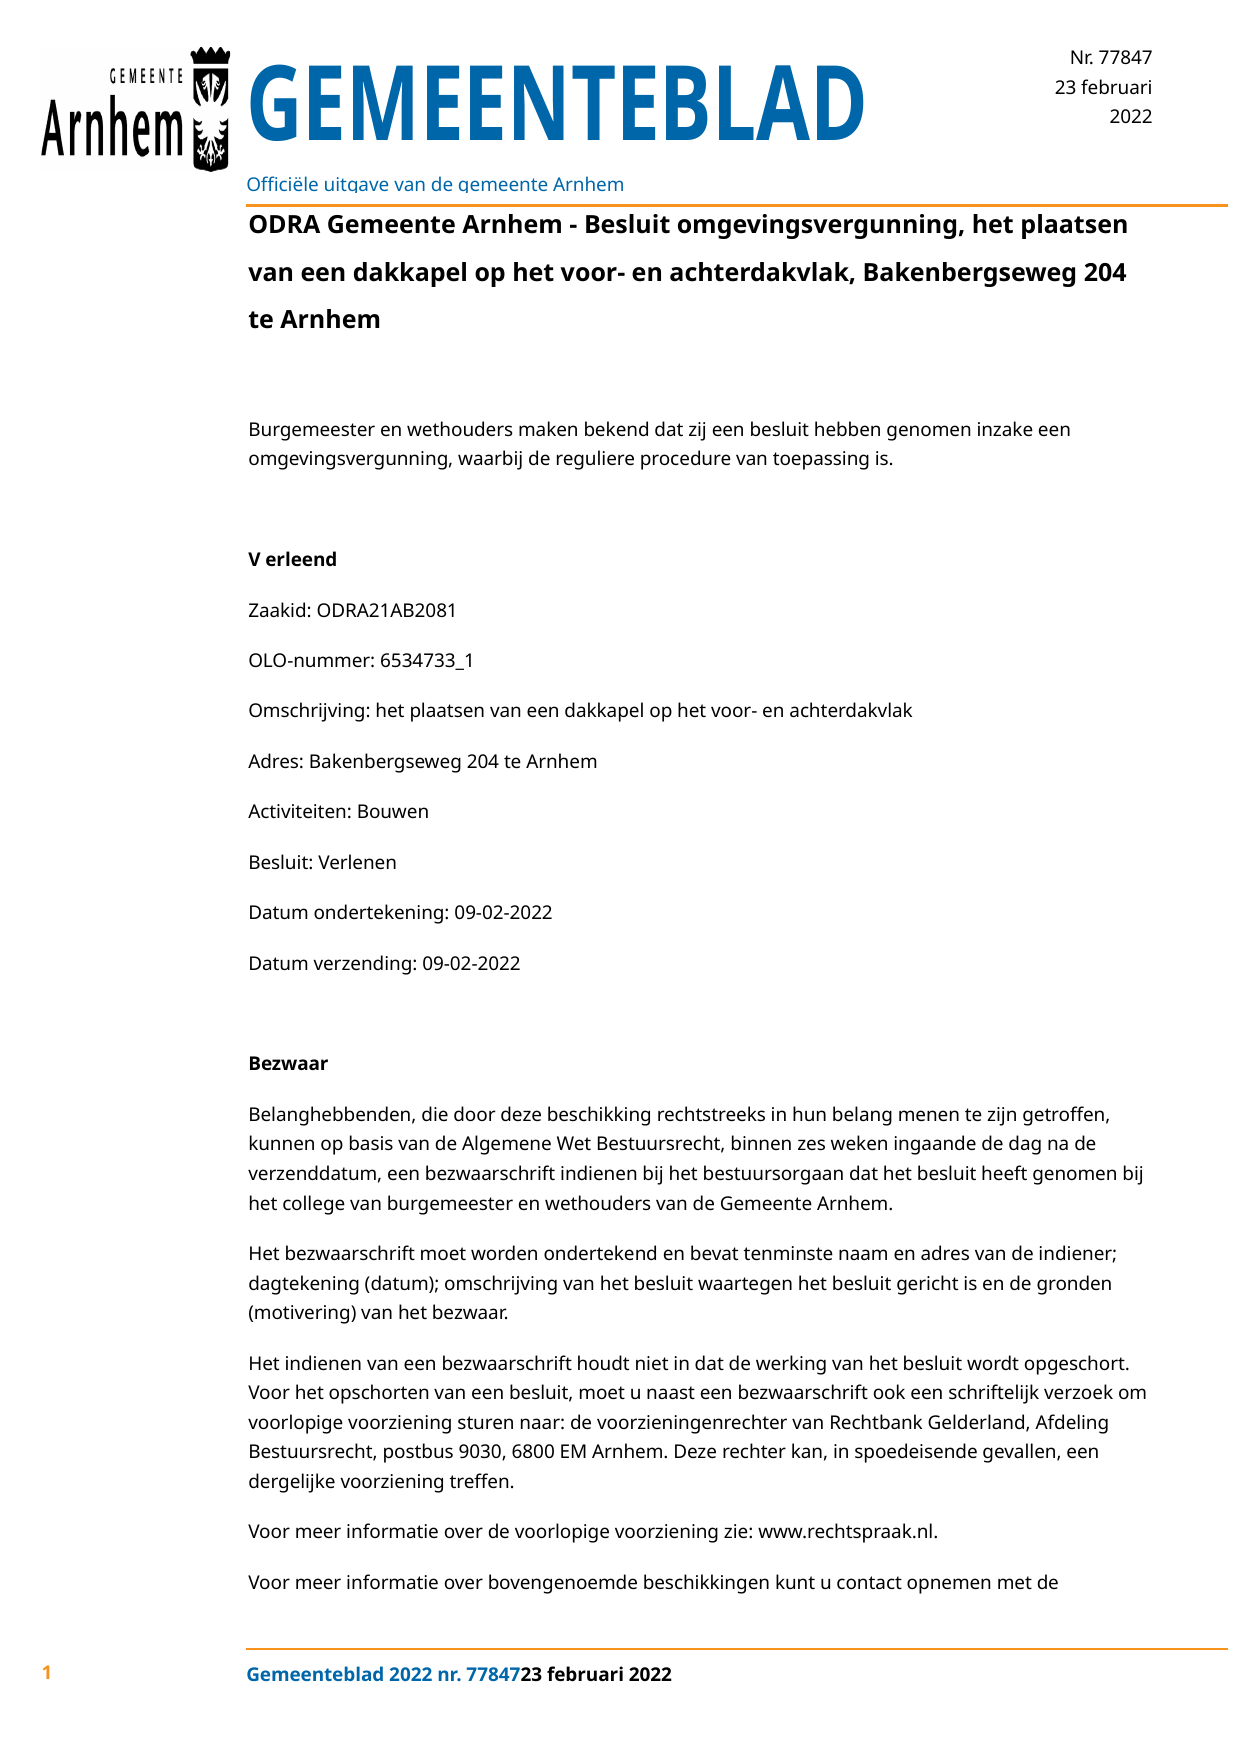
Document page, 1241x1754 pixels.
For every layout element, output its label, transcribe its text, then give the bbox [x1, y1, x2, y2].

text Belanghebbenden, die door deze beschikking rechtstreeks in hun belang menen te zijn getroffen, kunnen op basis van de Algemene Wet Bestuursrecht, binnen zes weken ingaande de dag na de verzenddatum, een bezwaarschrift indienen bij het bestuursorgaan dat het besluit heeft genomen bij het college van burgemeester en wethouders van de Gemeente Arnhem. [248, 1101, 1152, 1215]
text Datum ondertekening: 09-02-2022 [248, 899, 1152, 925]
text Voor meer informatie over de voorlopige voorziening zie: www.rechtspraak.nl. [248, 1518, 1152, 1544]
text ODRA Gemeente Arnhem - Besluit omgevingsvergunning, het plaatsen van een dakkapel op het voor- en achterdakvlak, Bakenbergseweg 204 te Arnhem [248, 207, 1152, 336]
text Het indienen van een bezwaarschrift houdt niet in dat de werking van het besluit wordt opgeschort. Voor het opschorten van een besluit, moet u naast een bezwaarschrift ook een schriftelijk verzoek om voorlopige voorziening sturen naar: de voorzieningenrechter van Rechtbank Gelderland, Afdeling Bestuursrecht, postbus 9030, 6800 EM Arnhem. Deze rechter kan, in spoedeisende gevallen, een dergelijke voorziening treffen. [248, 1350, 1152, 1494]
text Voor meer informatie over bovengenoemde beschikkingen kunt u contact opnemen met de [248, 1569, 1152, 1594]
text Besluit: Verlenen [248, 849, 1152, 874]
text Bezwaar [248, 1051, 1152, 1076]
text Activiteiten: Bouwen [248, 798, 1152, 824]
text Datum verzending: 09-02-2022 [248, 950, 1152, 975]
text Adres: Bakenbergseweg 204 te Arnhem [248, 748, 1152, 774]
text Het bezwaarschrift moet worden ondertekend en bevat tenminste naam en adres van de indiener; dagtekening (datum); omschrijving van het besluit waartegen het besluit gericht is en de gronden (motivering) van het bezwaar. [248, 1240, 1152, 1325]
text OLO-nummer: 6534733_1 [248, 647, 1152, 673]
picture [41, 47, 231, 172]
text Burgemeester en wethouders maken bekend dat zij een besluit hebben genomen inzake een omgevingsvergunning, waarbij de reguliere procedure van toepassing is. [248, 416, 1152, 471]
text Zaakid: ODRA21AB2081 [248, 597, 1152, 622]
text V erleend [248, 546, 1152, 572]
text Omschrijving: het plaatsen van een dakkapel op het voor- en achterdakvlak [248, 698, 1152, 723]
